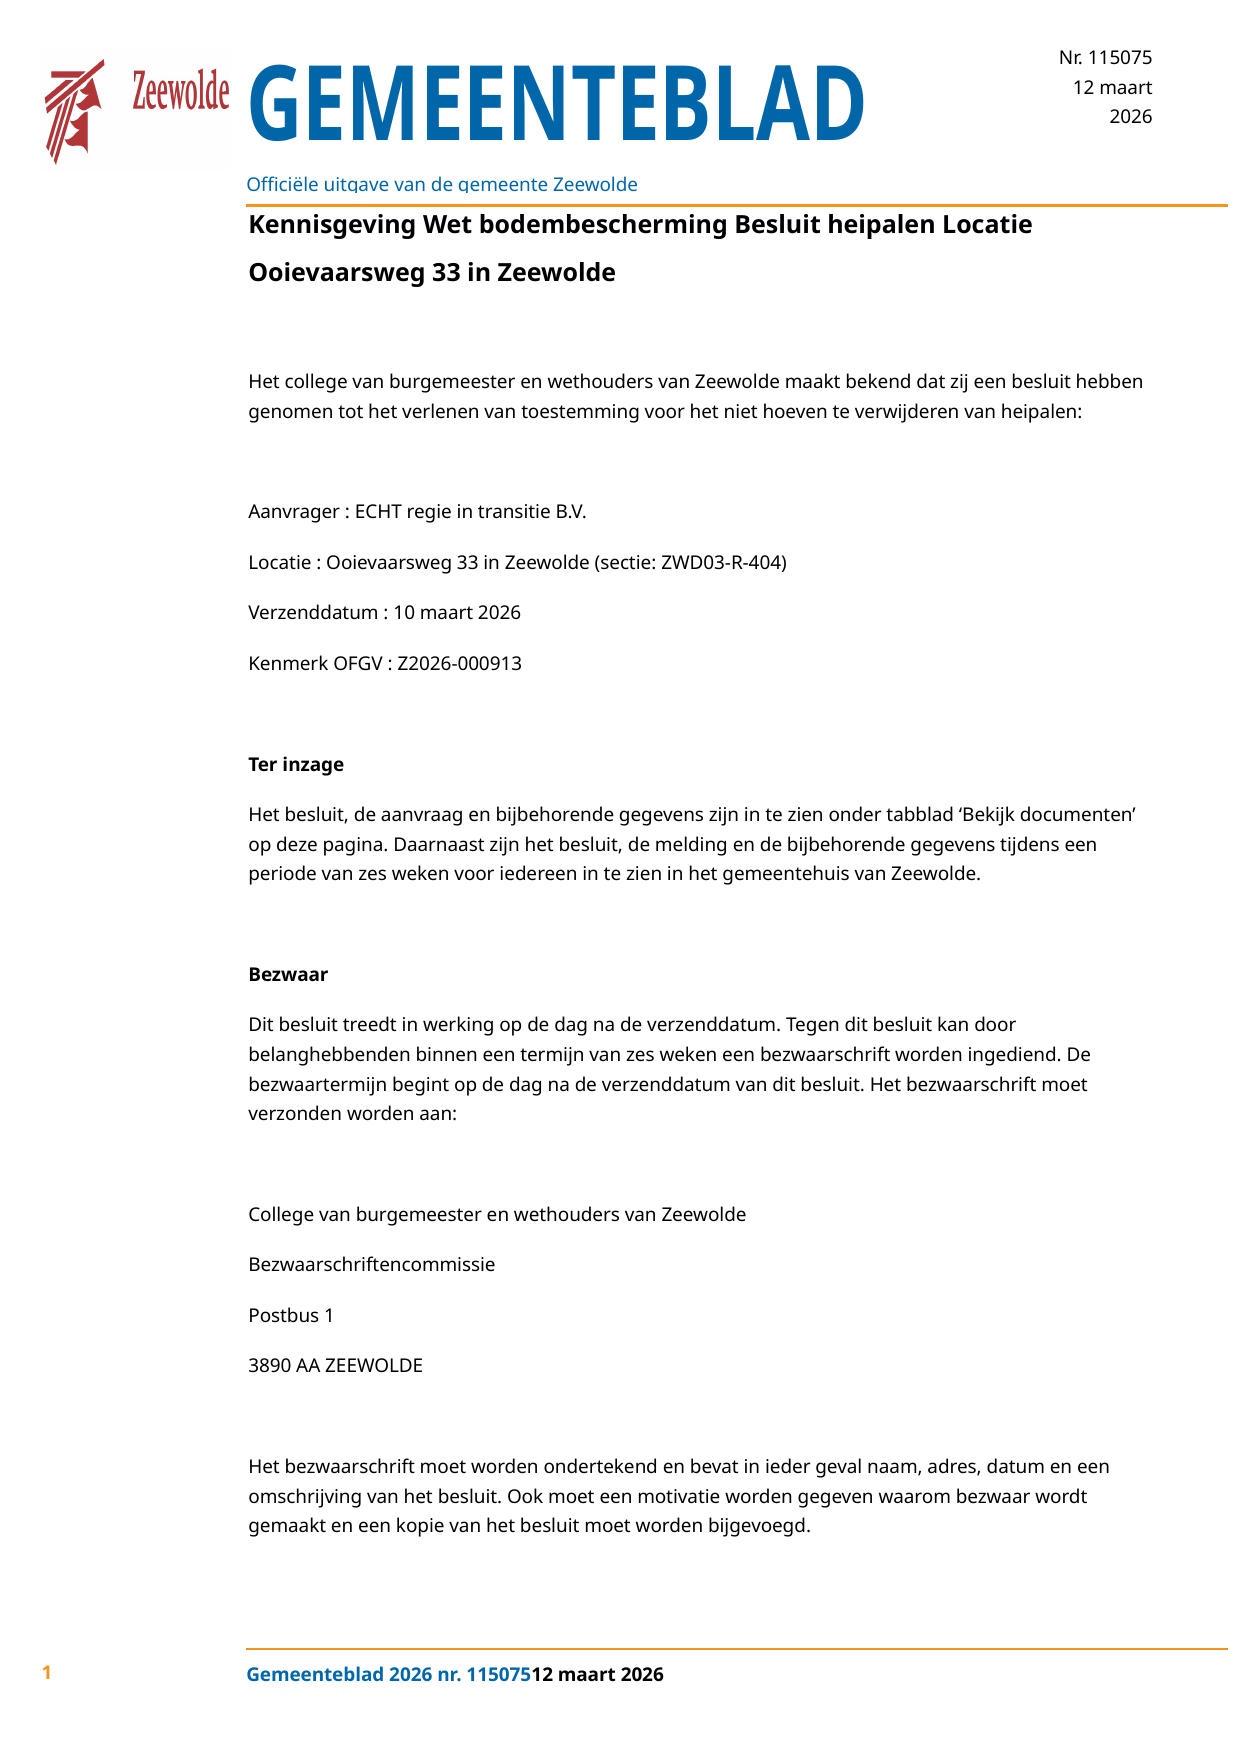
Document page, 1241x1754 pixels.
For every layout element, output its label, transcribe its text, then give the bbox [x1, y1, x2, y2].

text Het bezwaarschrift moet worden ondertekend en bevat in ieder geval naam, adres, datum en een omschrijving van het besluit. Ook moet een motivatie worden gegeven waarom bezwaar wordt gemaakt en een kopie van het besluit moet worden bijgevoegd. [248, 1453, 1152, 1538]
text College van burgemeester en wethouders van Zeewolde [248, 1201, 1152, 1227]
text Dit besluit treedt in werking op de dag na de verzenddatum. Tegen dit besluit kan door belanghebbenden binnen een termijn van zes weken een bezwaarschrift worden ingediend. De bezwaartermijn begint op de dag na de verzenddatum van dit besluit. Het bezwaarschrift moet verzonden worden aan: [248, 1012, 1152, 1126]
text Kennisgeving Wet bodembescherming Besluit heipalen Locatie Ooievaarsweg 33 in Zeewolde [248, 207, 1152, 288]
text Postbus 1 [248, 1302, 1152, 1328]
picture [41, 47, 231, 172]
text Het besluit, de aanvraag en bijbehorende gegevens zijn in te zien onder tabblad ‘Bekijk documenten’ op deze pagina. Daarnaast zijn het besluit, de melding en de bijbehorende gegevens tijdens een periode van zes weken voor iedereen in te zien in het gemeentehuis van Zeewolde. [248, 801, 1152, 886]
text Ter inzage [248, 751, 1152, 777]
text Verzenddatum : 10 maart 2026 [248, 599, 1152, 625]
text Bezwaar [248, 961, 1152, 987]
text Kenmerk OFGV : Z2026-000913 [248, 650, 1152, 676]
text Het college van burgemeester en wethouders van Zeewolde maakt bekend dat zij een besluit hebben genomen tot het verlenen van toestemming voor het niet hoeven te verwijderen van heipalen: [248, 368, 1152, 424]
text Aanvrager : ECHT regie in transitie B.V. [248, 499, 1152, 524]
text Locatie : Ooievaarsweg 33 in Zeewolde (sectie: ZWD03-R-404) [248, 549, 1152, 575]
text 3890 AA ZEEWOLDE [248, 1352, 1152, 1378]
text Bezwaarschriftencommissie [248, 1252, 1152, 1277]
